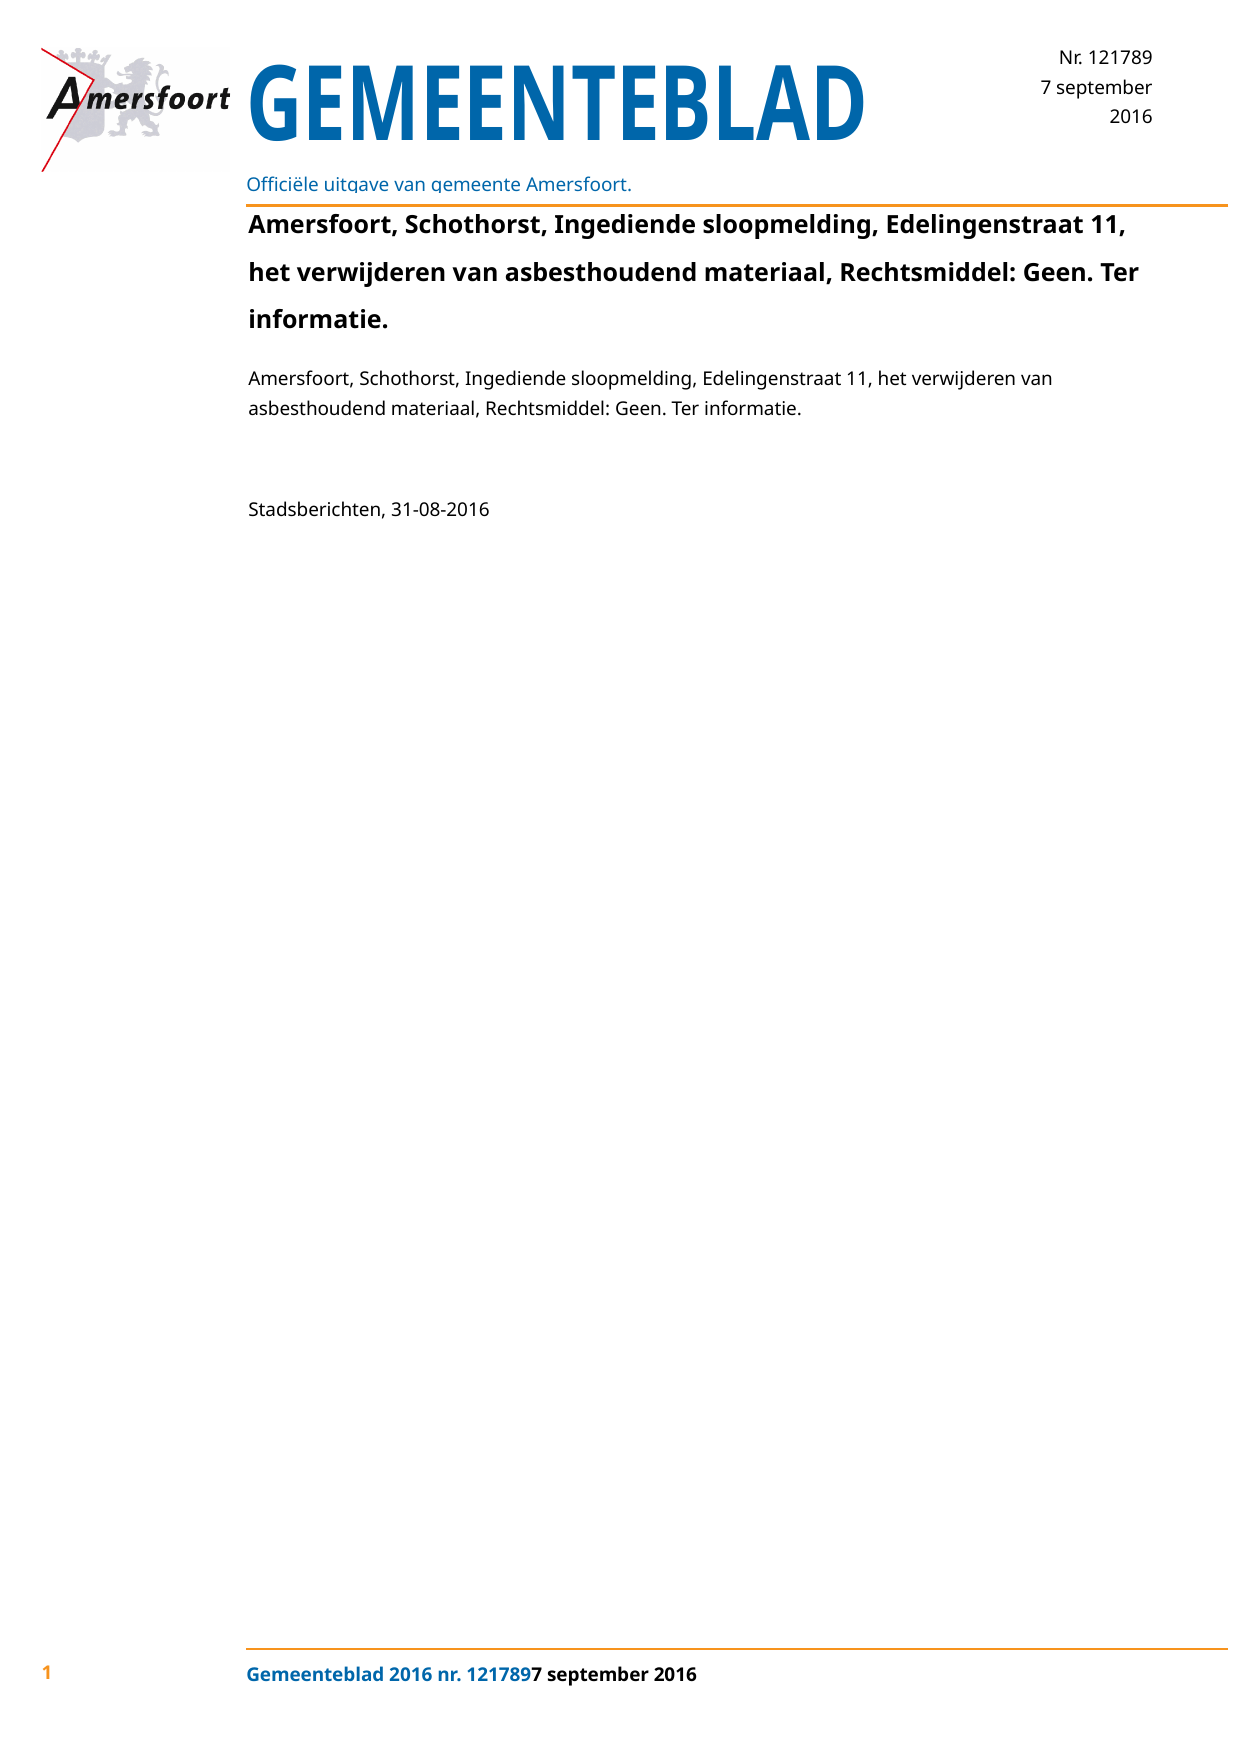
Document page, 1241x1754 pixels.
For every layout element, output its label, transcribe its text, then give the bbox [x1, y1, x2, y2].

picture [41, 47, 231, 172]
text Stadsberichten, 31-08-2016 [248, 496, 1152, 522]
text Amersfoort, Schothorst, Ingediende sloopmelding, Edelingenstraat 11, het verwijderen van asbesthoudend materiaal, Rechtsmiddel: Geen. Ter informatie. [248, 207, 1152, 336]
text Amersfoort, Schothorst, Ingediende sloopmelding, Edelingenstraat 11, het verwijderen van asbesthoudend materiaal, Rechtsmiddel: Geen. Ter informatie. [248, 366, 1152, 421]
